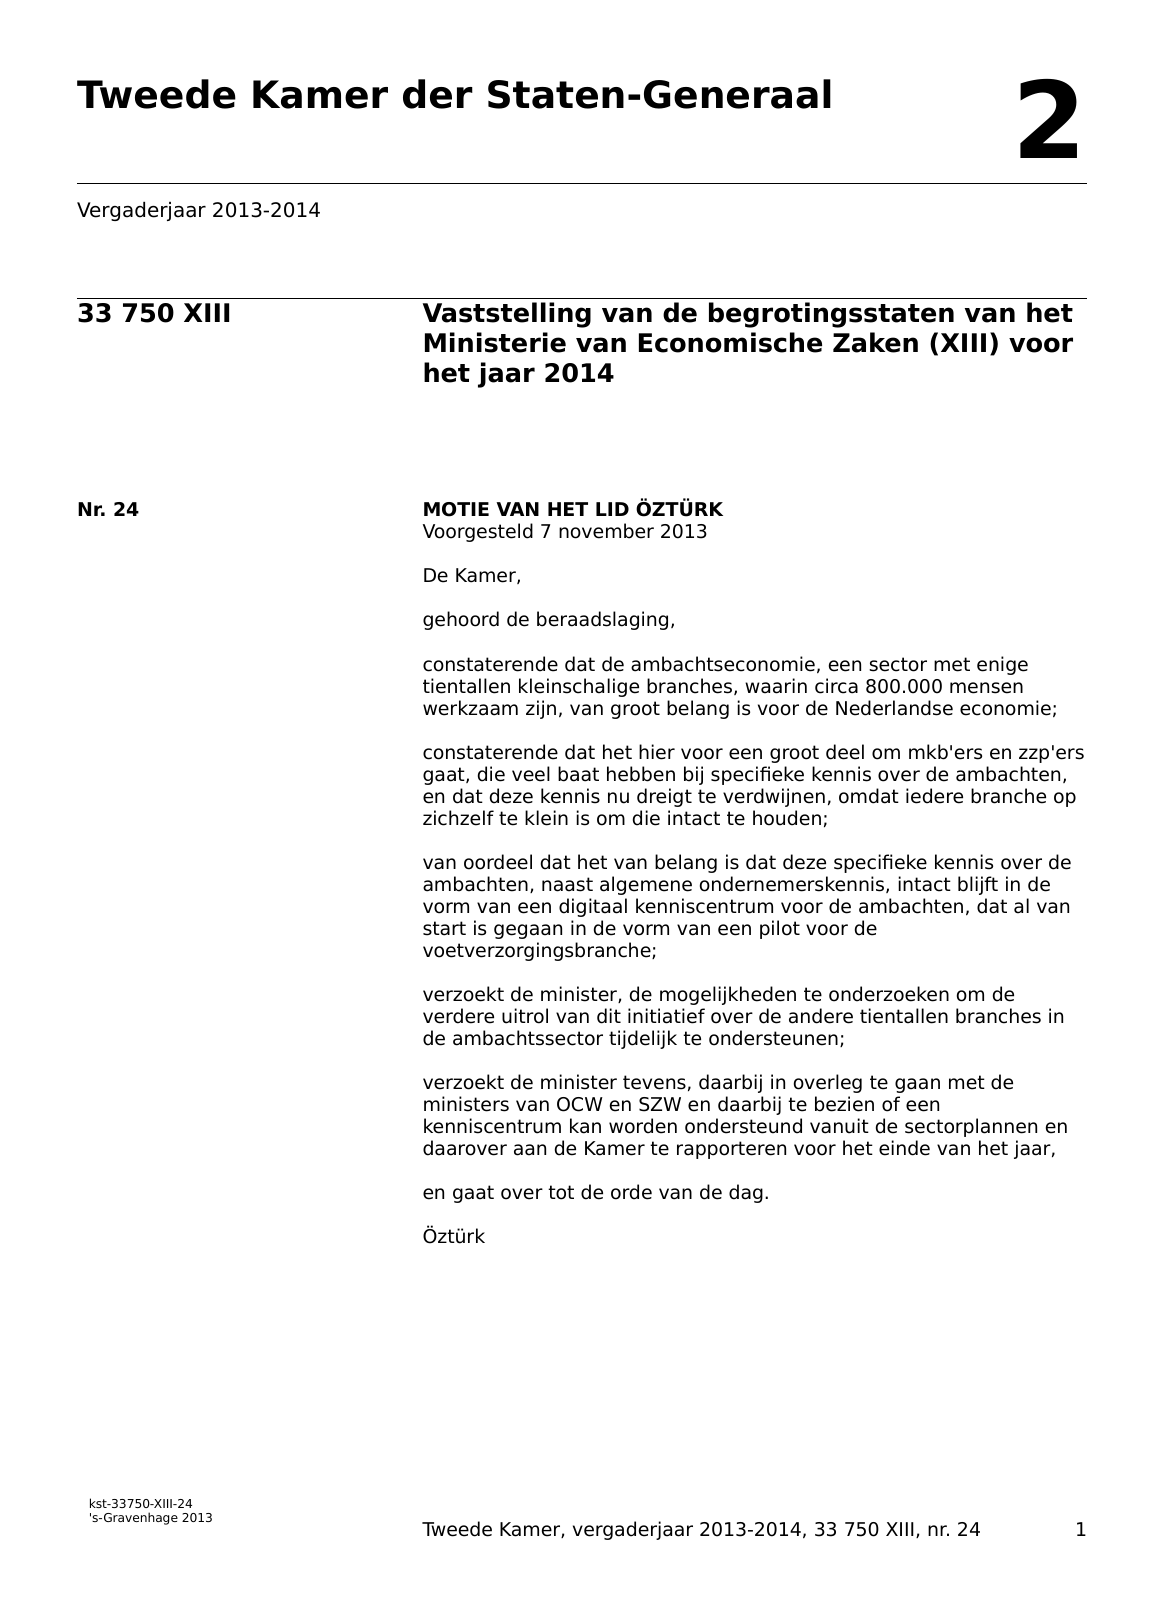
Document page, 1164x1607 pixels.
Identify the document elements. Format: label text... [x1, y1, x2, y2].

text kst-33750-XIII-24 [88, 1497, 323, 1511]
table_header 2 [886, 59, 1087, 183]
text van oordeel dat het van belang is dat deze specifieke kennis over de ambachten, naast algemene ondernemerskennis, intact blijft in de vorm van een digitaal kenniscentrum voor de ambachten, dat al van start is gegaan in de vorm van een pilot voor de voetverzorgingsbranche; [422, 852, 1087, 962]
subtitle Nr. 24 MOTIE VAN HET LID ÖZTÜRK [77, 499, 1087, 521]
text gehoord de beraadslaging, [422, 609, 1087, 631]
text en gaat over tot de orde van de dag. [422, 1182, 1087, 1204]
text verzoekt de minister, de mogelijkheden te onderzoeken om de verdere uitrol van dit initiatief over de andere tientallen branches in de ambachtssector tijdelijk te ondersteunen; [422, 984, 1087, 1050]
text constaterende dat het hier voor een groot deel om mkb'ers en zzp'ers gaat, die veel baat hebben bij specifieke kennis over de ambachten, en dat deze kennis nu dreigt te verdwijnen, omdat iedere branche op zichzelf te klein is om die intact te houden; [422, 742, 1087, 829]
table_header Tweede Kamer der Staten-Generaal [77, 59, 886, 183]
text Öztürk [422, 1226, 1087, 1248]
text constaterende dat de ambachtseconomie, een sector met enige tientallen kleinschalige branches, waarin circa 800.000 mensen werkzaam zijn, van groot belang is voor de Nederlandse economie; [422, 653, 1087, 719]
text Voorgesteld 7 november 2013 [422, 521, 1087, 543]
table_cell Vergaderjaar 2013-2014 [77, 184, 1087, 298]
text De Kamer, [422, 565, 1087, 587]
text 's-Gravenhage 2013 [88, 1511, 323, 1525]
text verzoekt de minister tevens, daarbij in overleg te gaan met de ministers van OCW en SZW en daarbij te bezien of een kenniscentrum kan worden ondersteund vanuit de sectorplannen en daarover aan de Kamer te rapporteren voor het einde van het jaar, [422, 1072, 1087, 1160]
subtitle 33 750 XIII Vaststelling van de begrotingsstaten van het Ministerie van Economische Zaken (XIII) voor het jaar 2014 [77, 299, 1087, 388]
